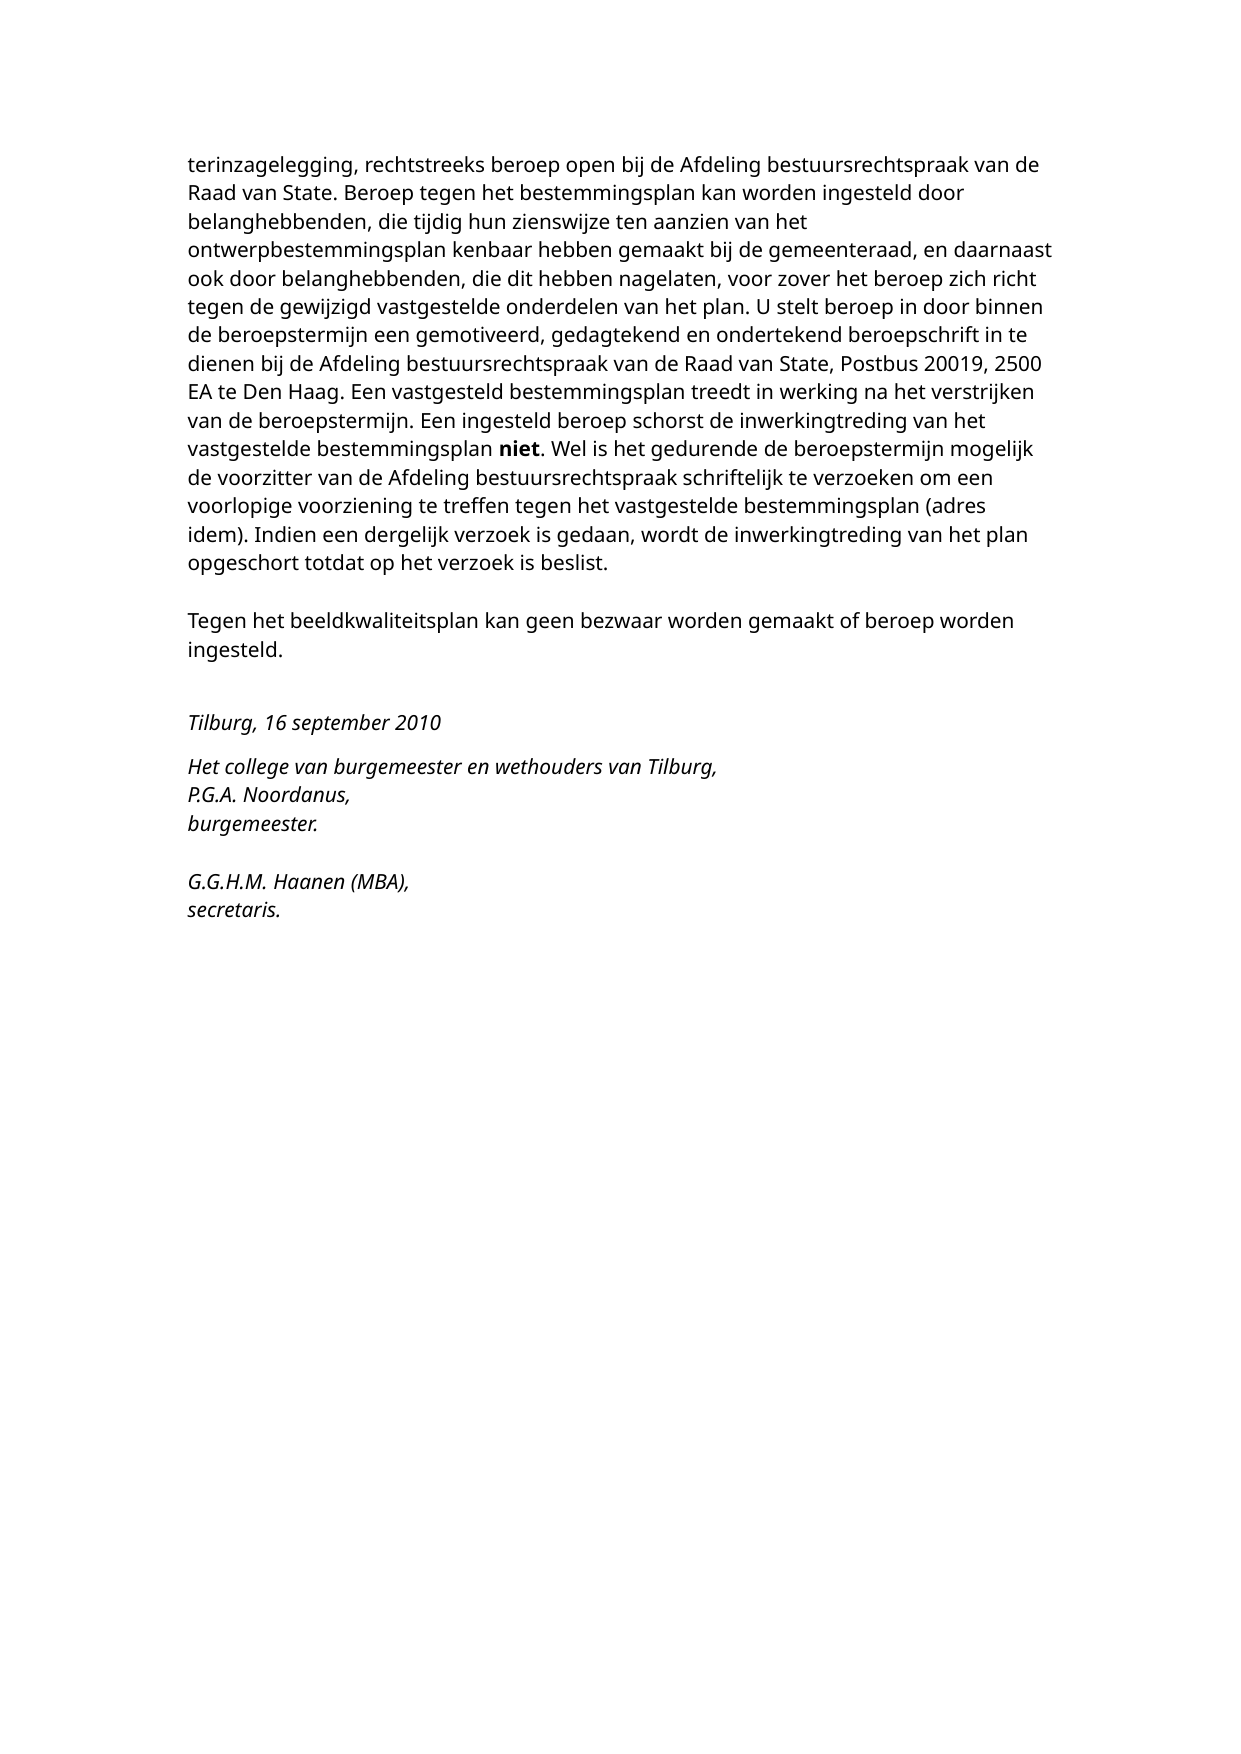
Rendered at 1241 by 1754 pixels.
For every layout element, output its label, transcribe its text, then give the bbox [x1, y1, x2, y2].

text G.G.H.M. Haanen (MBA), [187, 867, 1053, 896]
text P.G.A. Noordanus, [187, 780, 1053, 809]
text secretaris. [187, 896, 1053, 924]
text Tilburg, 16 september 2010 [187, 708, 1053, 737]
text burgemeester. [187, 809, 1053, 837]
text terinzagelegging, rechtstreeks beroep open bij de Afdeling bestuursrechtspraak van de Raad van State. Beroep tegen het bestemmingsplan kan worden ingesteld door belanghebbenden, die tijdig hun zienswijze ten aanzien van het ontwerpbestemmingsplan kenbaar hebben gemaakt bij de gemeenteraad, en daarnaast ook door belanghebbenden, die dit hebben nagelaten, voor zover het beroep zich richt tegen de gewijzigd vastgestelde onderdelen van het plan. U stelt beroep in door binnen de beroepstermijn een gemotiveerd, gedagtekend en ondertekend beroepschrift in te dienen bij de Afdeling bestuursrechtspraak van de Raad van State, Postbus 20019, 2500 EA te Den Haag. Een vastgesteld bestemmingsplan treedt in werking na het verstrijken van de beroepstermijn. Een ingesteld beroep schorst de inwerkingtreding van het vastgestelde bestemmingsplan niet. Wel is het gedurende de beroepstermijn mogelijk de voorzitter van de Afdeling bestuursrechtspraak schriftelijk te verzoeken om een voorlopige voorziening te treffen tegen het vastgestelde bestemmingsplan (adres idem). Indien een dergelijk verzoek is gedaan, wordt de inwerkingtreding van het plan opgeschort totdat op het verzoek is beslist. [187, 150, 1053, 577]
text Het college van burgemeester en wethouders van Tilburg, [187, 752, 1053, 780]
text Tegen het beeldkwaliteitsplan kan geen bezwaar worden gemaakt of beroep worden ingesteld. [187, 607, 1053, 663]
